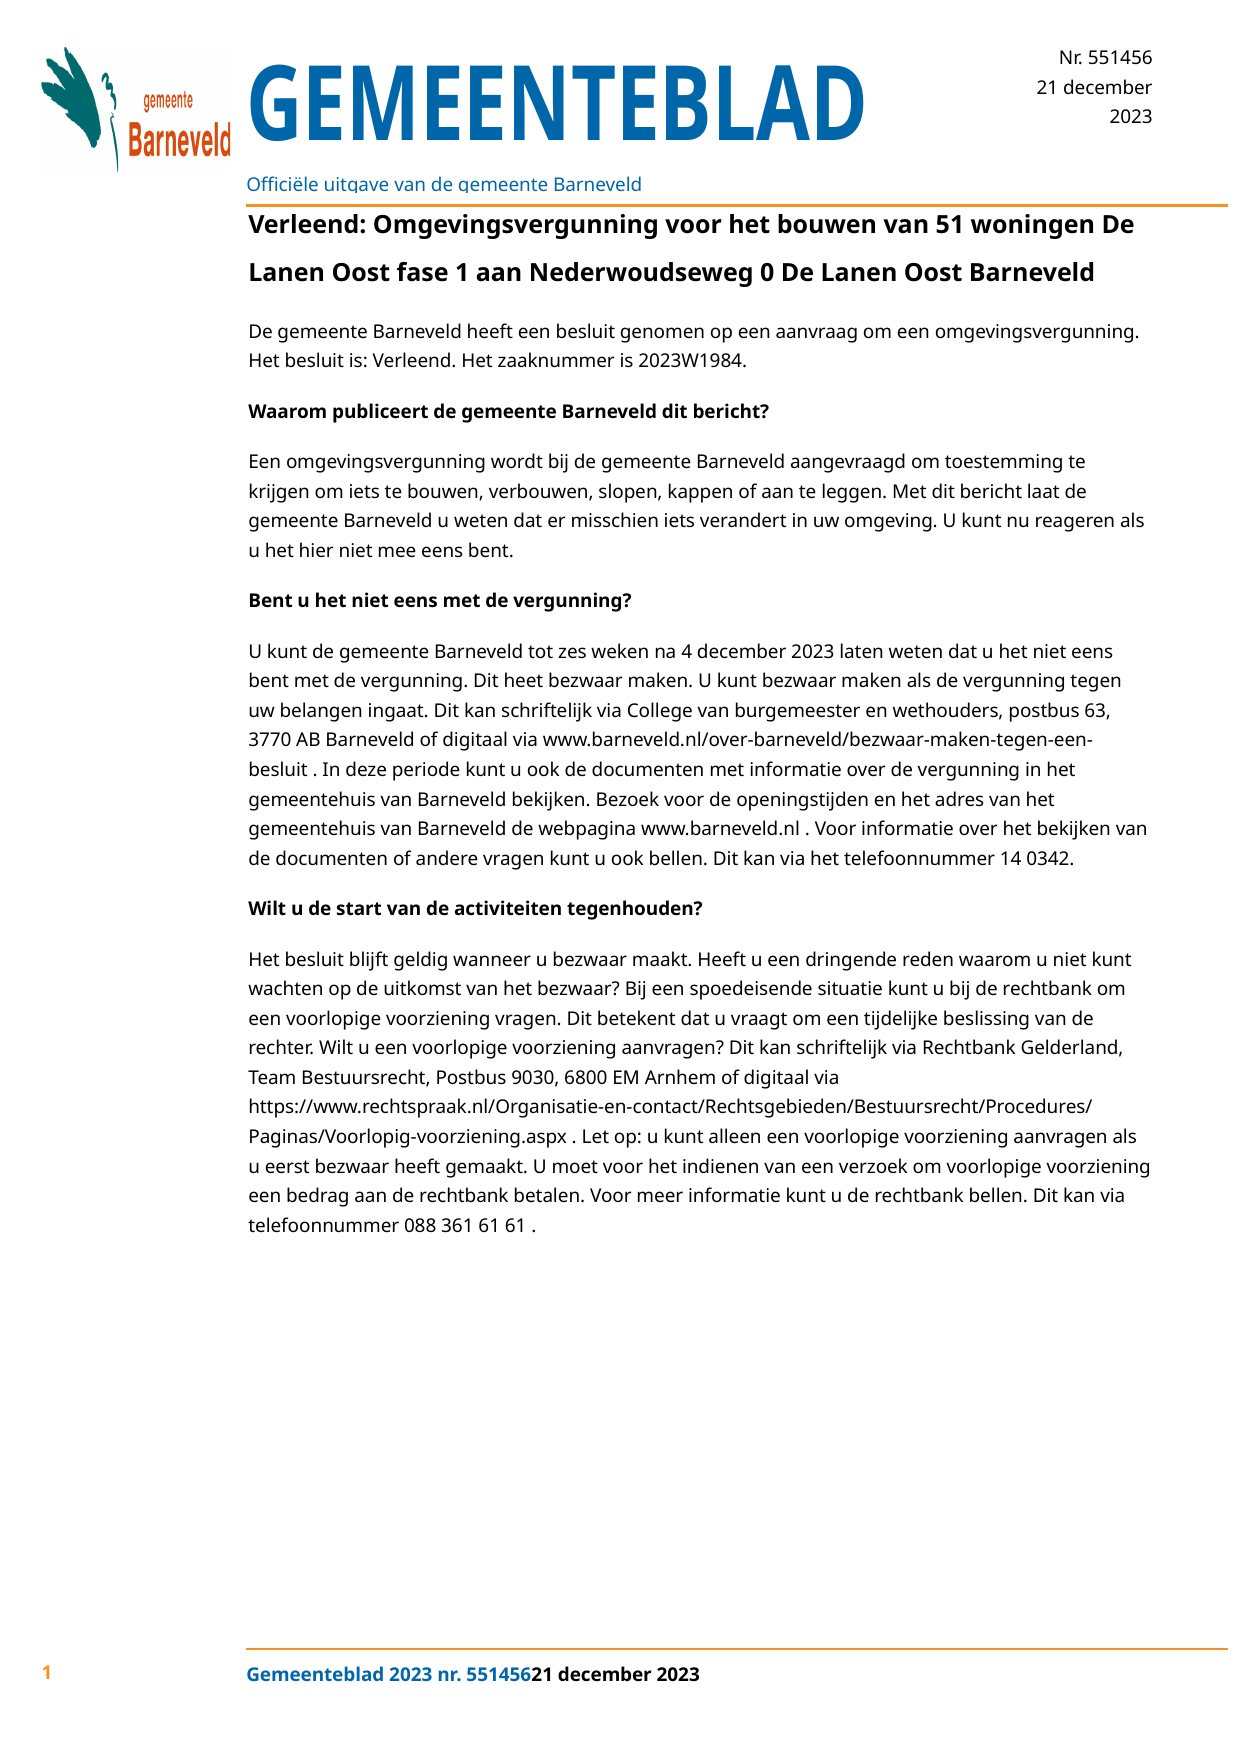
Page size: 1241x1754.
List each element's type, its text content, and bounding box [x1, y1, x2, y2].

text Verleend: Omgevingsvergunning voor het bouwen van 51 woningen De Lanen Oost fase 1 aan Nederwoudseweg 0 De Lanen Oost Barneveld [248, 207, 1152, 288]
picture [41, 47, 231, 172]
text Het besluit blijft geldig wanneer u bezwaar maakt. Heeft u een dringende reden waarom u niet kunt wachten op de uitkomst van het bezwaar? Bij een spoedeisende situatie kunt u bij de rechtbank om een voorlopige voorziening vragen. Dit betekent dat u vraagt om een tijdelijke beslissing van de rechter. Wilt u een voorlopige voorziening aanvragen? Dit kan schriftelijk via Rechtbank Gelderland, Team Bestuursrecht, Postbus 9030, 6800 EM Arnhem of digitaal via https://www.rechtspraak.nl/Organisatie-en-contact/Rechtsgebieden/Bestuursrecht/Procedures/Paginas/Voorlopig-voorziening.aspx . Let op: u kunt alleen een voorlopige voorziening aanvragen als u eerst bezwaar heeft gemaakt. U moet voor het indienen van een verzoek om voorlopige voorziening een bedrag aan de rechtbank betalen. Voor meer informatie kunt u de rechtbank bellen. Dit kan via telefoonnummer 088 361 61 61 . [248, 946, 1152, 1238]
text Wilt u de start van de activiteiten tegenhouden? [248, 895, 1152, 921]
text Een omgevingsvergunning wordt bij de gemeente Barneveld aangevraagd om toestemming te krijgen om iets te bouwen, verbouwen, slopen, kappen of aan te leggen. Met dit bericht laat de gemeente Barneveld u weten dat er misschien iets verandert in uw omgeving. U kunt nu reageren als u het hier niet mee eens bent. [248, 448, 1152, 563]
text Waarom publiceert de gemeente Barneveld dit bericht? [248, 398, 1152, 424]
text De gemeente Barneveld heeft een besluit genomen op een aanvraag om een omgevingsvergunning. Het besluit is: Verleend. Het zaaknummer is 2023W1984. [248, 318, 1152, 373]
text U kunt de gemeente Barneveld tot zes weken na 4 december 2023 laten weten dat u het niet eens bent met de vergunning. Dit heet bezwaar maken. U kunt bezwaar maken als de vergunning tegen uw belangen ingaat. Dit kan schriftelijk via College van burgemeester en wethouders, postbus 63, 3770 AB Barneveld of digitaal via www.barneveld.nl/over-barneveld/bezwaar-maken-tegen-een-besluit . In deze periode kunt u ook de documenten met informatie over de vergunning in het gemeentehuis van Barneveld bekijken. Bezoek voor de openingstijden en het adres van het gemeentehuis van Barneveld de webpagina www.barneveld.nl . Voor informatie over het bekijken van de documenten of andere vragen kunt u ook bellen. Dit kan via het telefoonnummer 14 0342. [248, 638, 1152, 871]
text Bent u het niet eens met de vergunning? [248, 587, 1152, 613]
